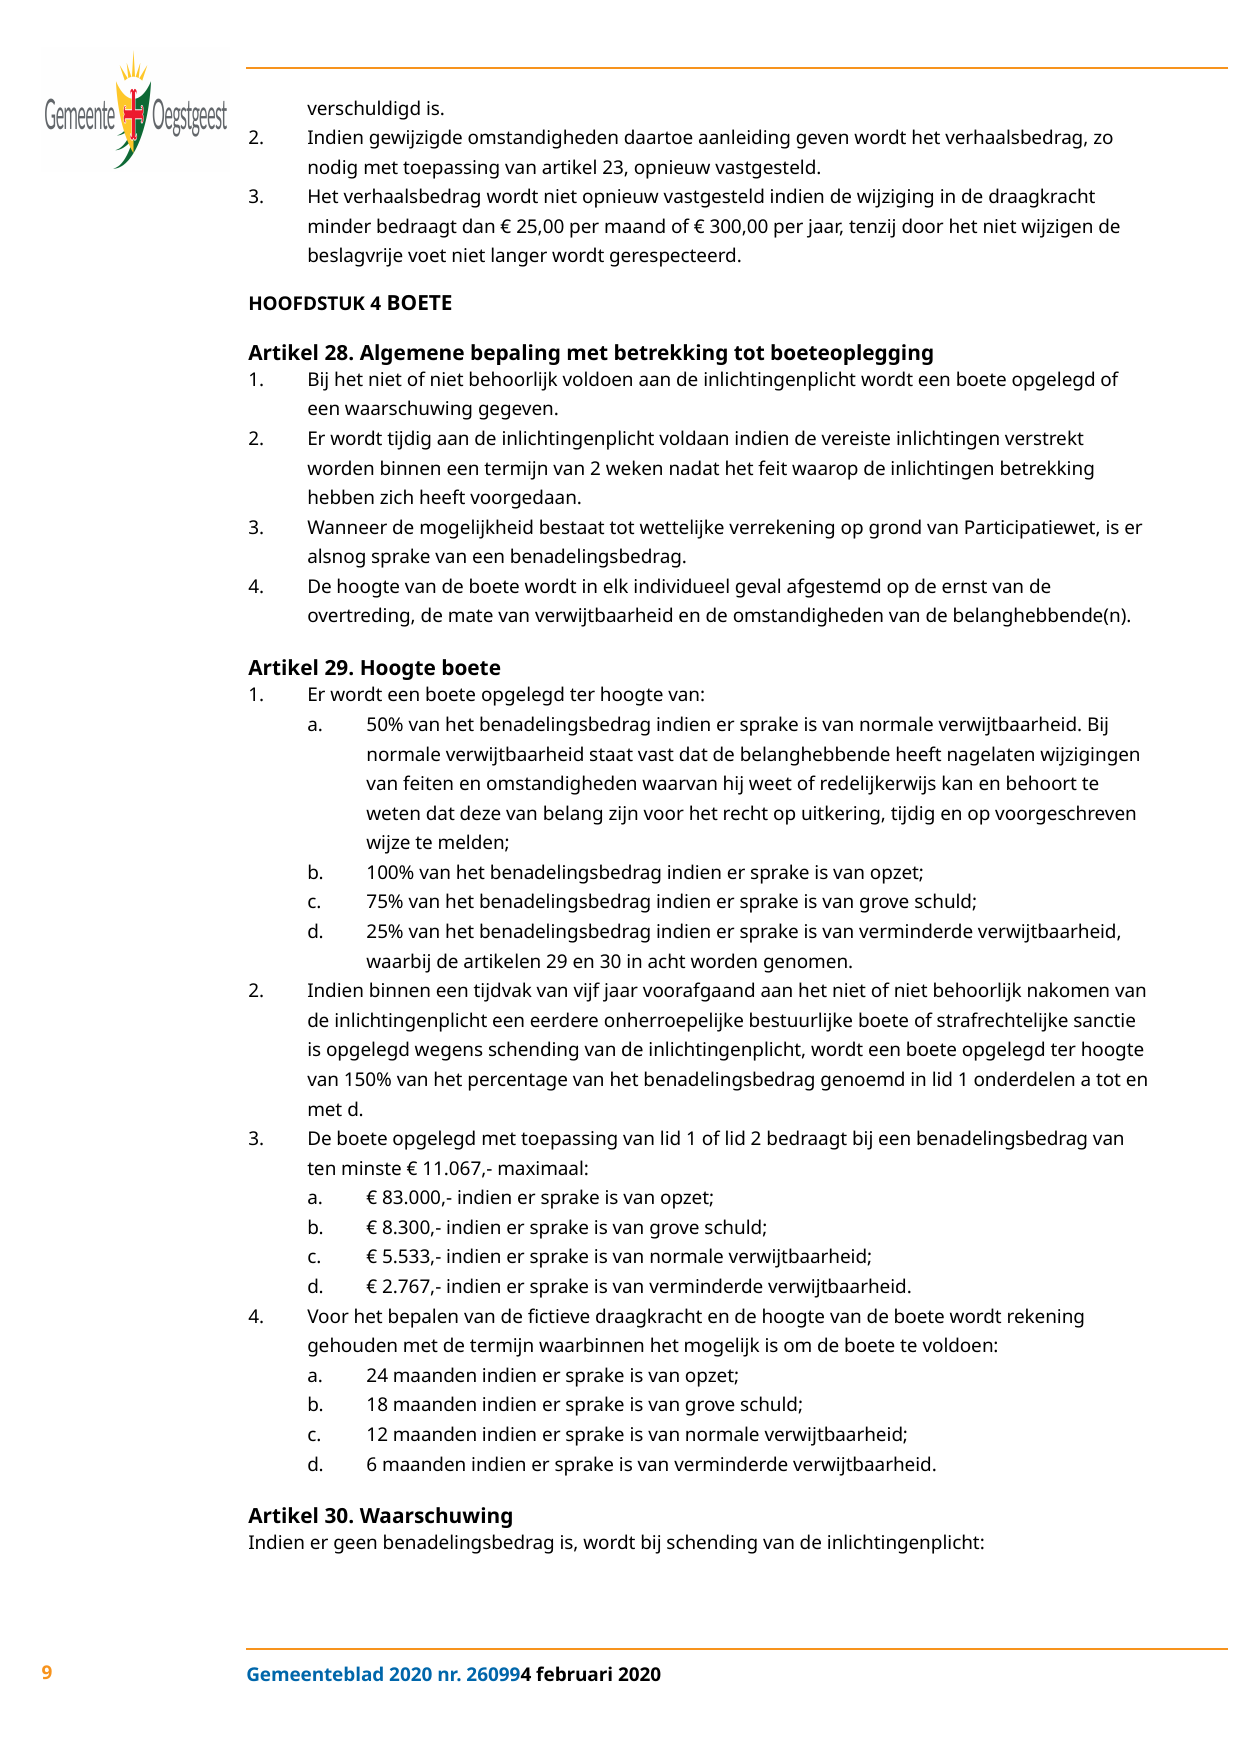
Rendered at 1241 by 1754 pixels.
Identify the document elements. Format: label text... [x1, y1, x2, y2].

list 18 maanden indien er sprake is van grove schuld; [307, 1392, 1152, 1417]
list 75% van het benadelingsbedrag indien er sprake is van grove schuld; [307, 889, 1152, 914]
list De hoogte van de boete wordt in elk individueel geval afgestemd op de ernst van de overtreding, de mate van verwijtbaarheid en de omstandigheden van de belanghebbende(n). [248, 573, 1152, 628]
text Indien er geen benadelingsbedrag is, wordt bij schending van de inlichtingenplicht: [248, 1529, 1152, 1555]
list 12 maanden indien er sprake is van normale verwijtbaarheid; [307, 1421, 1152, 1447]
text Artikel 30. Waarschuwing [248, 1501, 1152, 1529]
list Wanneer de mogelijkheid bestaat tot wettelijke verrekening op grond van Participatiewet, is er alsnog sprake van een benadelingsbedrag. [248, 514, 1152, 569]
list € 8.300,- indien er sprake is van grove schuld; [307, 1214, 1152, 1240]
picture [41, 47, 231, 172]
list Er wordt tijdig aan de inlichtingenplicht voldaan indien de vereiste inlichtingen verstrekt worden binnen een termijn van 2 weken nadat het feit waarop de inlichtingen betrekking hebben zich heeft voorgedaan. [248, 425, 1152, 510]
list Er wordt een boete opgelegd ter hoogte van: [248, 682, 1152, 707]
list € 5.533,- indien er sprake is van normale verwijtbaarheid; [307, 1244, 1152, 1269]
list Het verhaalsbedrag wordt niet opnieuw vastgesteld indien de wijziging in de draagkracht minder bedraagt dan € 25,00 per maand of € 300,00 per jaar, tenzij door het niet wijzigen de beslagvrije voet niet langer wordt gerespecteerd. [248, 183, 1152, 268]
list verschuldigd is. [248, 95, 1152, 121]
list € 83.000,- indien er sprake is van opzet; [307, 1184, 1152, 1210]
list 50% van het benadelingsbedrag indien er sprake is van normale verwijtbaarheid. Bij normale verwijtbaarheid staat vast dat de belanghebbende heeft nagelaten wijzigingen van feiten en omstandigheden waarvan hij weet of redelijkerwijs kan en behoort te weten dat deze van belang zijn voor het recht op uitkering, tijdig en op voorgeschreven wijze te melden; [307, 711, 1152, 855]
list € 2.767,- indien er sprake is van verminderde verwijtbaarheid. [307, 1273, 1152, 1299]
text Artikel 29. Hoogte boete [248, 653, 1152, 682]
list 6 maanden indien er sprake is van verminderde verwijtbaarheid. [307, 1451, 1152, 1476]
text Artikel 28. Algemene bepaling met betrekking tot boeteoplegging [248, 338, 1152, 366]
list 100% van het benadelingsbedrag indien er sprake is van opzet; [307, 859, 1152, 885]
text HOOFDSTUK 4 BOETE [248, 288, 1152, 317]
list Voor het bepalen van de fictieve draagkracht en de hoogte van de boete wordt rekening gehouden met de termijn waarbinnen het mogelijk is om de boete te voldoen: [248, 1303, 1152, 1358]
list Indien binnen een tijdvak van vijf jaar voorafgaand aan het niet of niet behoorlijk nakomen van de inlichtingenplicht een eerdere onherroepelijke bestuurlijke boete of strafrechtelijke sanctie is opgelegd wegens schending van de inlichtingenplicht, wordt een boete opgelegd ter hoogte van 150% van het percentage van het benadelingsbedrag genoemd in lid 1 onderdelen a tot en met d. [248, 977, 1152, 1121]
list 25% van het benadelingsbedrag indien er sprake is van verminderde verwijtbaarheid, waarbij de artikelen 29 en 30 in acht worden genomen. [307, 918, 1152, 973]
list De boete opgelegd met toepassing van lid 1 of lid 2 bedraagt bij een benadelingsbedrag van ten minste € 11.067,- maximaal: [248, 1125, 1152, 1181]
list Indien gewijzigde omstandigheden daartoe aanleiding geven wordt het verhaalsbedrag, zo nodig met toepassing van artikel 23, opnieuw vastgesteld. [248, 124, 1152, 180]
list Bij het niet of niet behoorlijk voldoen aan de inlichtingenplicht wordt een boete opgelegd of een waarschuwing gegeven. [248, 366, 1152, 421]
list 24 maanden indien er sprake is van opzet; [307, 1362, 1152, 1388]
